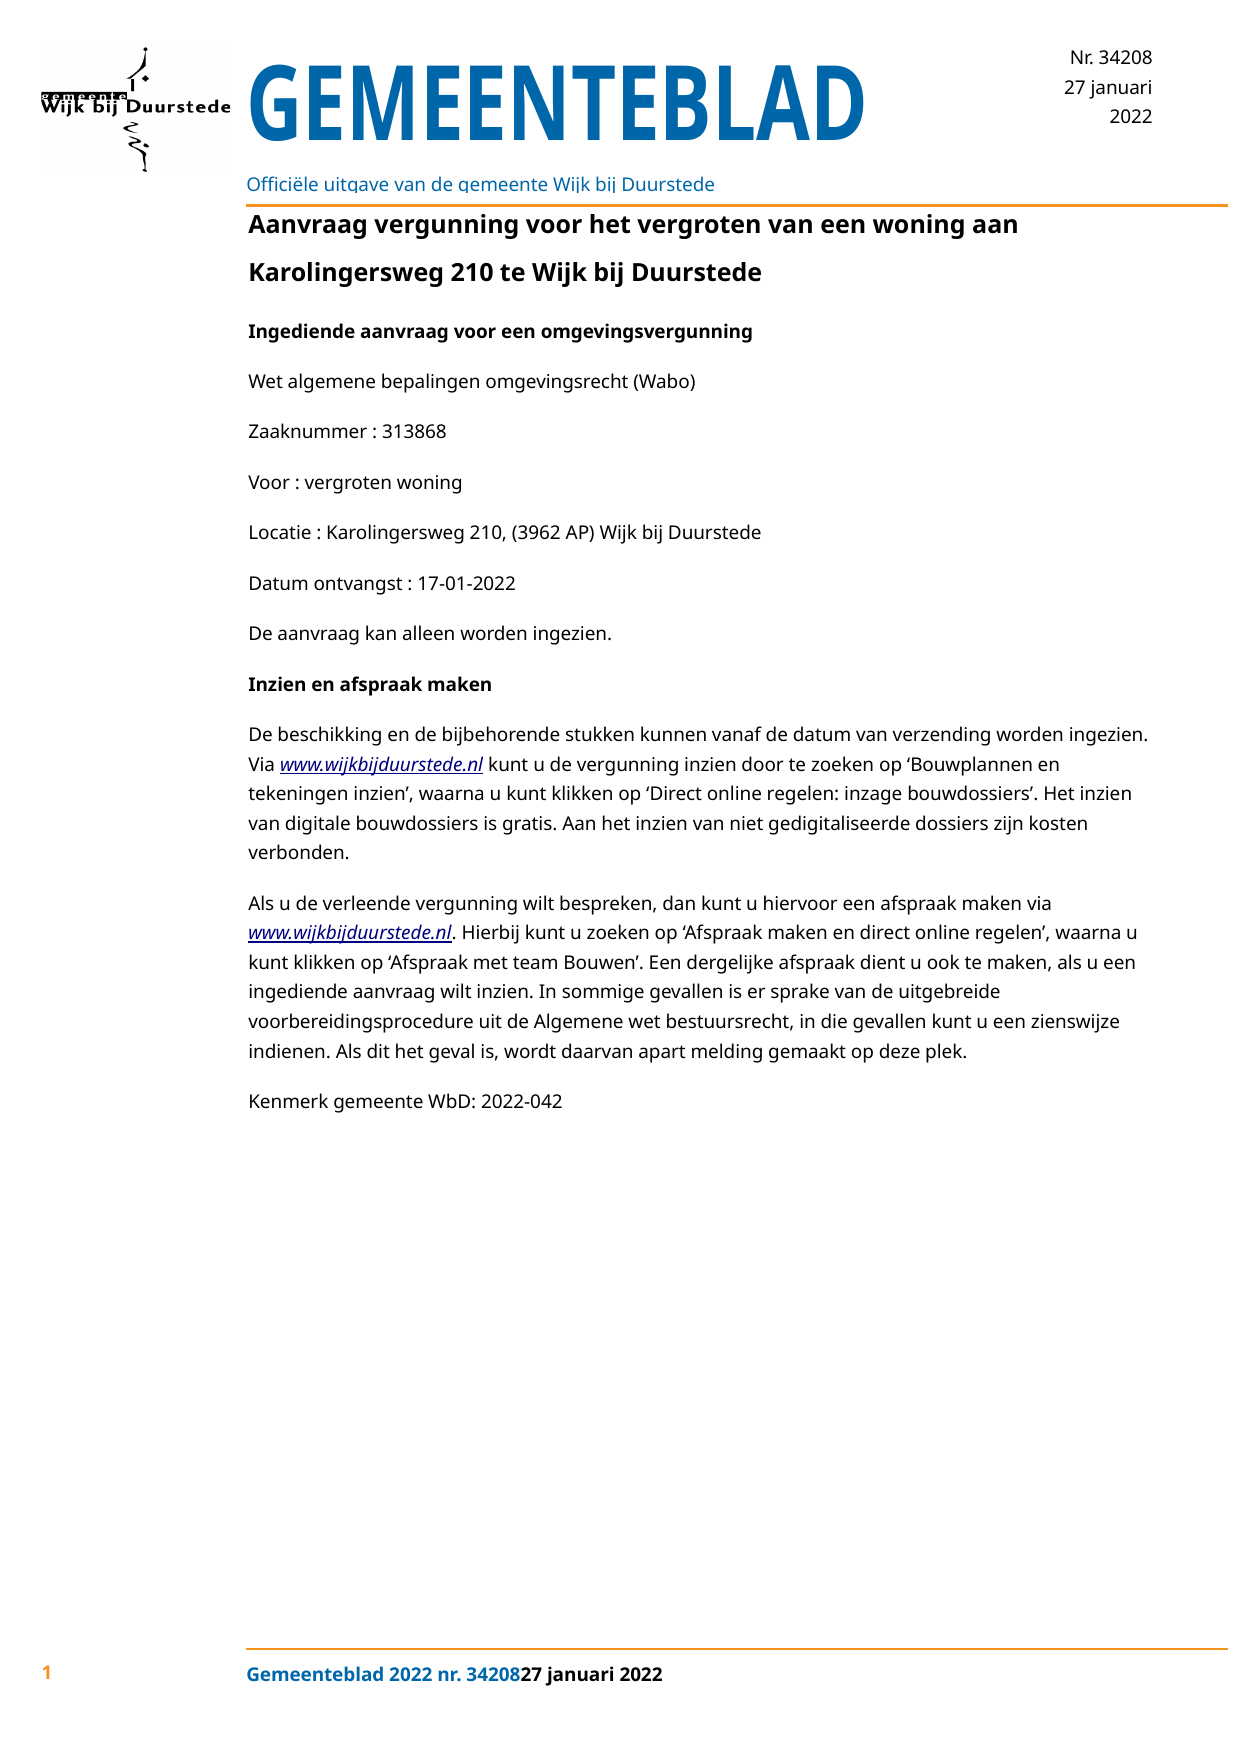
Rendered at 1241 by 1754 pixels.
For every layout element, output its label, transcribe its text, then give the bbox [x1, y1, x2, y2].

text Als u de verleende vergunning wilt bespreken, dan kunt u hiervoor een afspraak maken via www.wijkbijduurstede.nl. Hierbij kunt u zoeken op ‘Afspraak maken en direct online regelen’, waarna u kunt klikken op ‘Afspraak met team Bouwen’. Een dergelijke afspraak dient u ook te maken, als u een ingediende aanvraag wilt inzien. In sommige gevallen is er sprake van de uitgebreide voorbereidingsprocedure uit de Algemene wet bestuursrecht, in die gevallen kunt u een zienswijze indienen. Als dit het geval is, wordt daarvan apart melding gemaakt op deze plek. [248, 890, 1152, 1064]
text Aanvraag vergunning voor het vergroten van een woning aan Karolingersweg 210 te Wijk bij Duurstede [248, 207, 1152, 288]
text Kenmerk gemeente WbD: 2022-042 [248, 1088, 1152, 1114]
text Zaaknummer : 313868 [248, 419, 1152, 444]
text Datum ontvangst : 17-01-2022 [248, 570, 1152, 596]
text De aanvraag kan alleen worden ingezien. [248, 620, 1152, 646]
text Ingediende aanvraag voor een omgevingsvergunning [248, 318, 1152, 344]
text De beschikking en de bijbehorende stukken kunnen vanaf de datum van verzending worden ingezien. Via www.wijkbijduurstede.nl kunt u de vergunning inzien door te zoeken op ‘Bouwplannen en tekeningen inzien’, waarna u kunt klikken op ‘Direct online regelen: inzage bouwdossiers’. Het inzien van digitale bouwdossiers is gratis. Aan het inzien van niet gedigitaliseerde dossiers zijn kosten verbonden. [248, 721, 1152, 865]
text Inzien en afspraak maken [248, 671, 1152, 697]
text Voor : vergroten woning [248, 469, 1152, 495]
picture [41, 47, 231, 172]
text Wet algemene bepalingen omgevingsrecht (Wabo) [248, 368, 1152, 394]
text Locatie : Karolingersweg 210, (3962 AP) Wijk bij Duurstede [248, 519, 1152, 545]
